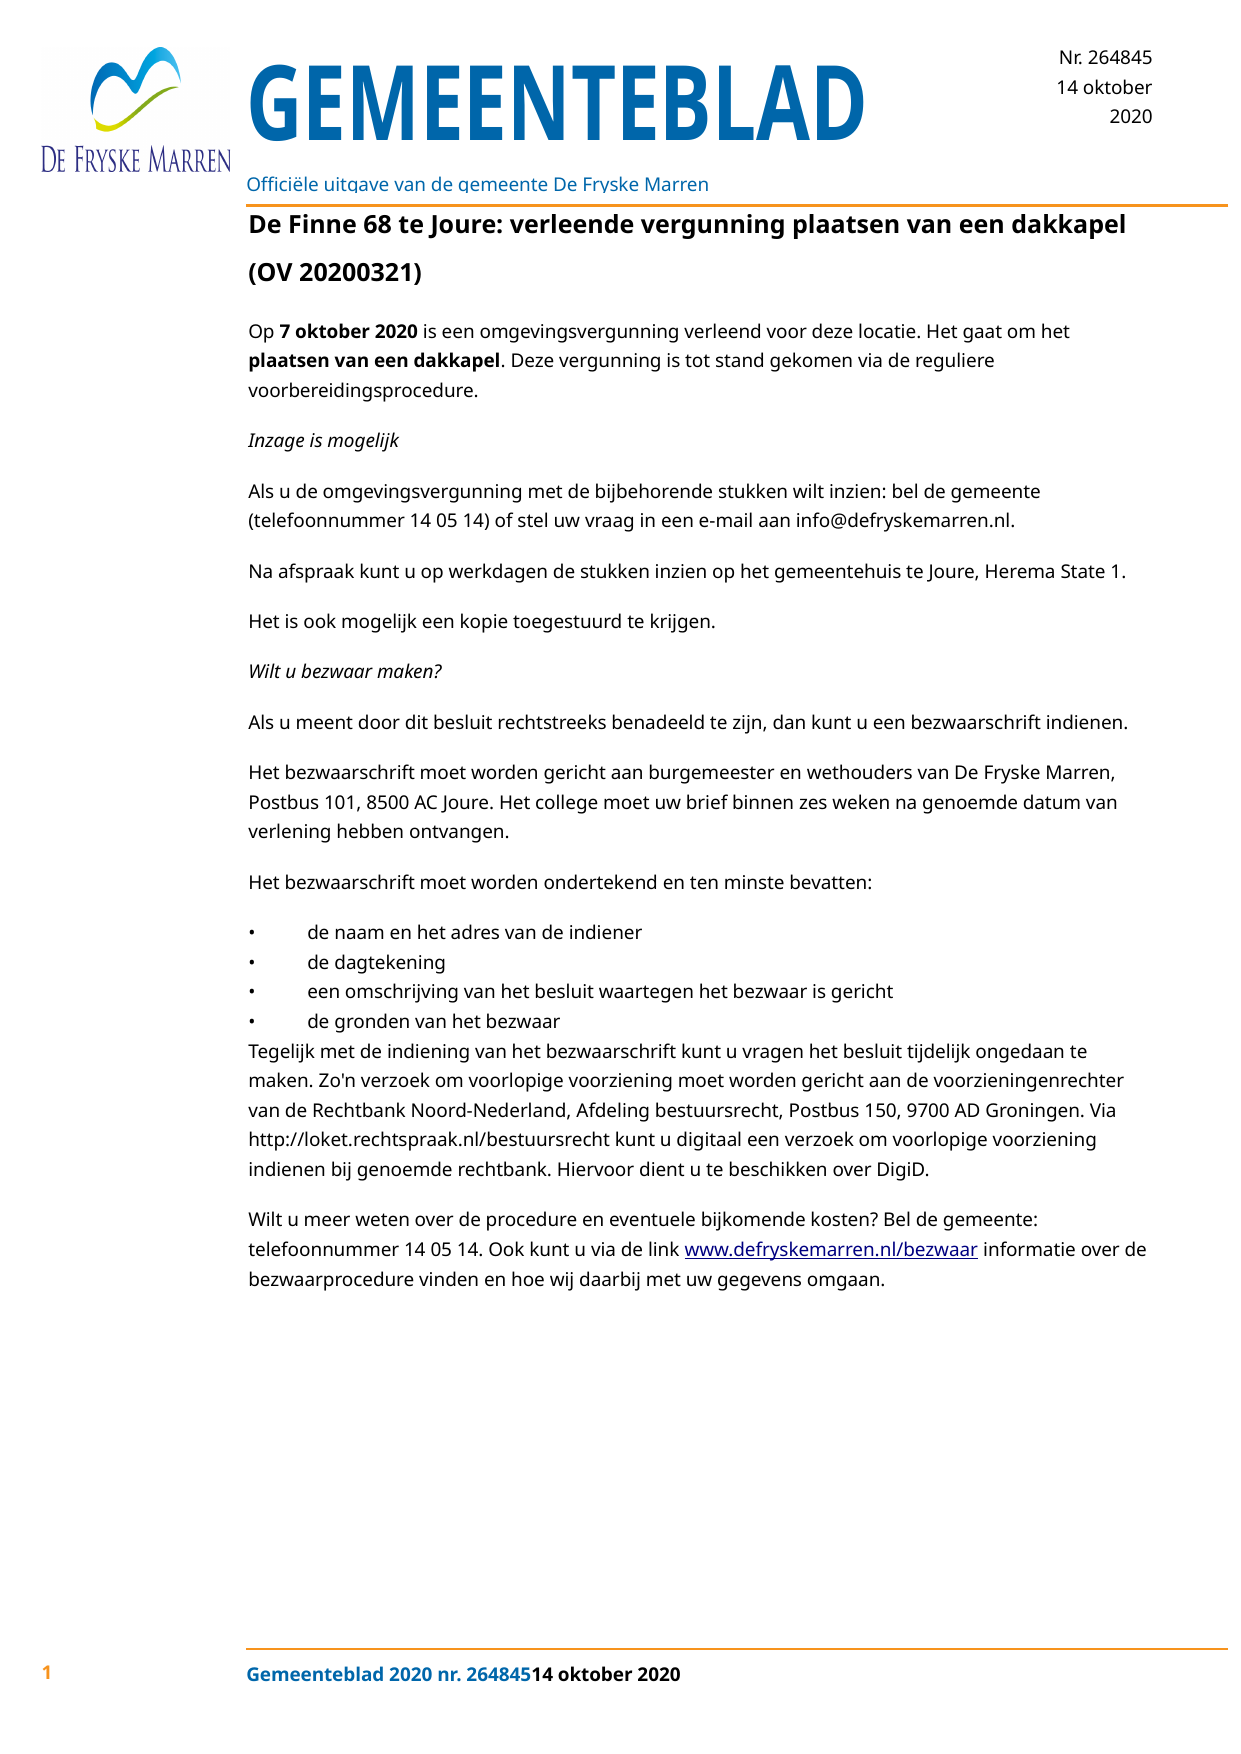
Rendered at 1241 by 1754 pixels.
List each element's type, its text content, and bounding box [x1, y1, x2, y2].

text Wilt u bezwaar maken? [248, 659, 1152, 684]
text Tegelijk met de indiening van het bezwaarschrift kunt u vragen het besluit tijdelijk ongedaan te maken. Zo'n verzoek om voorlopige voorziening moet worden gericht aan de voorzieningenrechter van de Rechtbank Noord-Nederland, Afdeling bestuursrecht, Postbus 150, 9700 AD Groningen. Via http://loket.rechtspraak.nl/bestuursrecht kunt u digitaal een verzoek om voorlopige voorziening indienen bij genoemde rechtbank. Hiervoor dient u te beschikken over DigiD. [248, 1038, 1152, 1182]
text De Finne 68 te Joure: verleende vergunning plaatsen van een dakkapel (OV 20200321) [248, 207, 1152, 288]
list de naam en het adres van de indiener [248, 919, 1152, 945]
text Het bezwaarschrift moet worden ondertekend en ten minste bevatten: [248, 869, 1152, 895]
text Als u de omgevingsvergunning met de bijbehorende stukken wilt inzien: bel de gemeente (telefoonnummer 14 05 14) of stel uw vraag in een e-mail aan info@defryskemarren.nl. [248, 478, 1152, 533]
text Na afspraak kunt u op werkdagen de stukken inzien op het gemeentehuis te Joure, Herema State 1. [248, 558, 1152, 584]
text Wilt u meer weten over de procedure en eventuele bijkomende kosten? Bel de gemeente: telefoonnummer 14 05 14. Ook kunt u via de link www.defryskemarren.nl/bezwaar informatie over de bezwaarprocedure vinden en hoe wij daarbij met uw gegevens omgaan. [248, 1207, 1152, 1292]
list de gronden van het bezwaar [248, 1008, 1152, 1034]
text Het is ook mogelijk een kopie toegestuurd te krijgen. [248, 608, 1152, 634]
text Op 7 oktober 2020 is een omgevingsvergunning verleend voor deze locatie. Het gaat om het plaatsen van een dakkapel. Deze vergunning is tot stand gekomen via de reguliere voorbereidingsprocedure. [248, 318, 1152, 403]
list een omschrijving van het besluit waartegen het bezwaar is gericht [248, 979, 1152, 1004]
text Inzage is mogelijk [248, 427, 1152, 453]
list de dagtekening [248, 949, 1152, 975]
text Als u meent door dit besluit rechtstreeks benadeeld te zijn, dan kunt u een bezwaarschrift indienen. [248, 709, 1152, 735]
picture [41, 47, 231, 172]
text Het bezwaarschrift moet worden gericht aan burgemeester en wethouders van De Fryske Marren, Postbus 101, 8500 AC Joure. Het college moet uw brief binnen zes weken na genoemde datum van verlening hebben ontvangen. [248, 759, 1152, 844]
